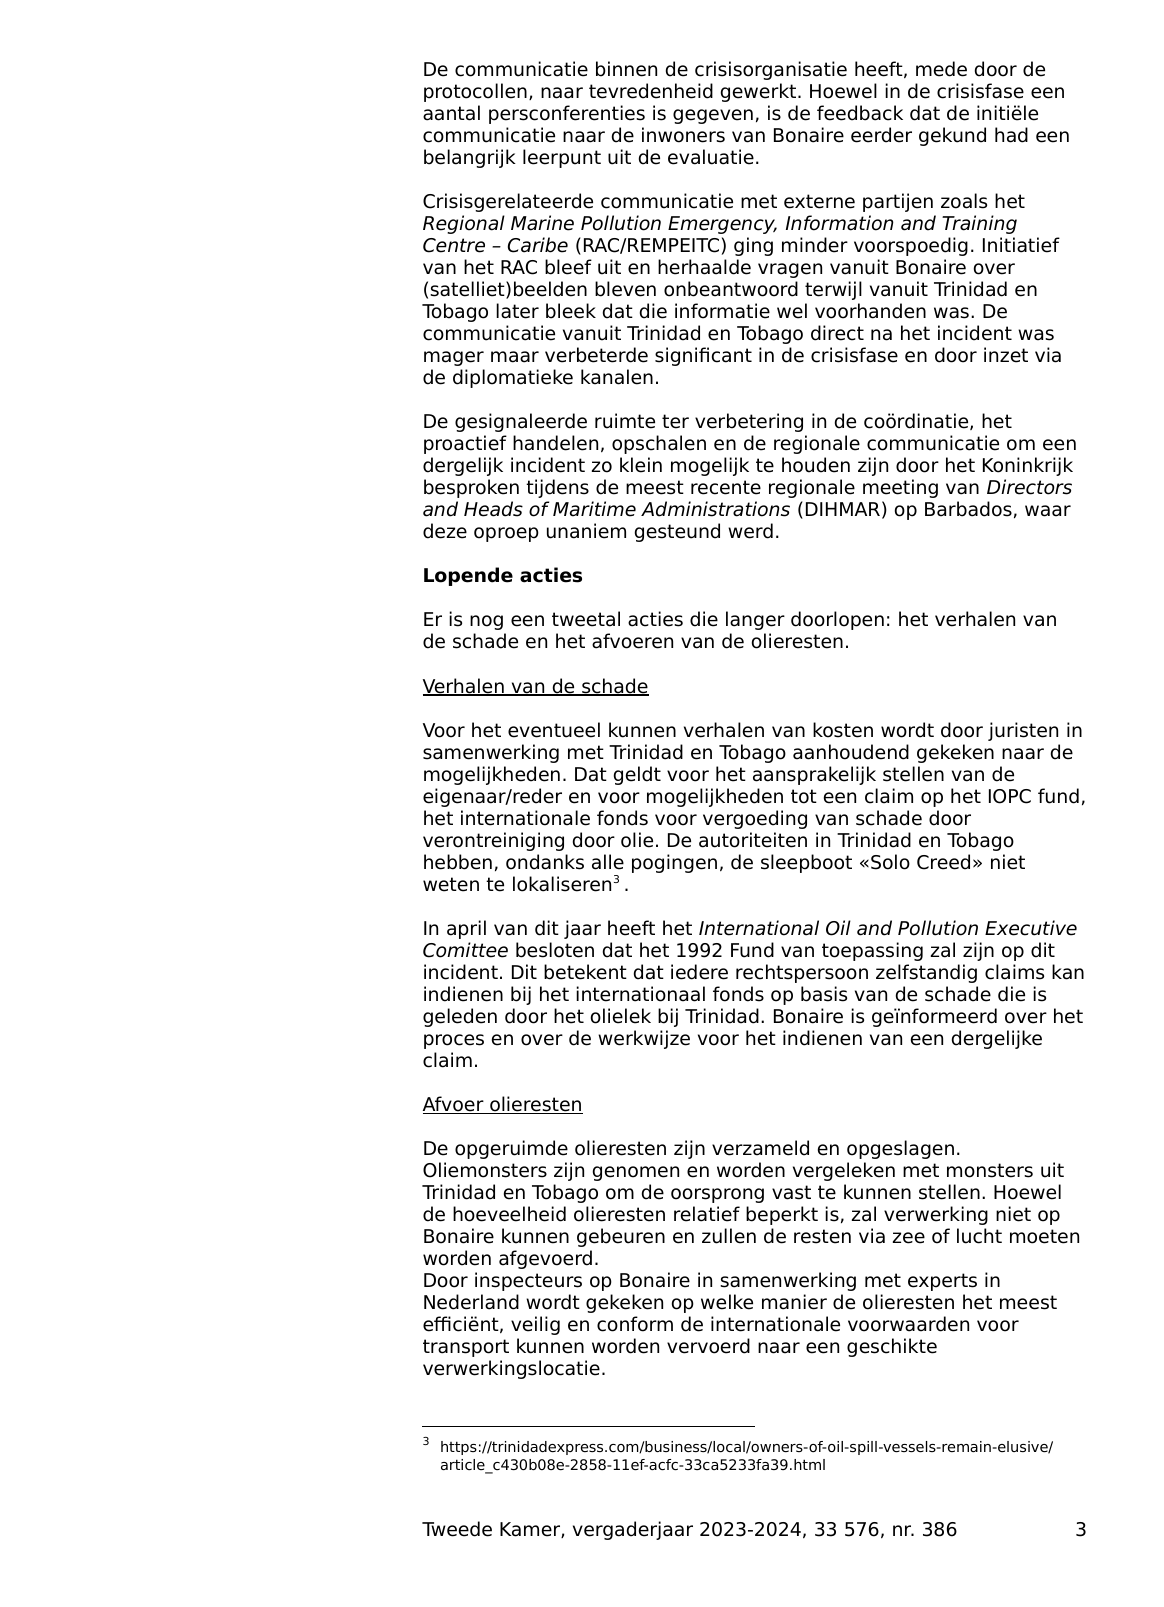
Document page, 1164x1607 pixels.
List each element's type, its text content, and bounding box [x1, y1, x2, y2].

text Crisisgerelateerde communicatie met externe partijen zoals het Regional Marine Pollution Emergency, Information and Training Centre – Caribe (RAC/REMPEITC) ging minder voorspoedig. Initiatief van het RAC bleef uit en herhaalde vragen vanuit Bonaire over (satelliet)beelden bleven onbeantwoord terwijl vanuit Trinidad en Tobago later bleek dat die informatie wel voorhanden was. De communicatie vanuit Trinidad en Tobago direct na het incident was mager maar verbeterde significant in de crisisfase en door inzet via de diplomatieke kanalen. [422, 191, 1087, 389]
subtitle Verhalen van de schade [422, 676, 1087, 697]
subtitle Lopende acties [422, 565, 1087, 587]
text In april van dit jaar heeft het International Oil and Pollution Executive Comittee besloten dat het 1992 Fund van toepassing zal zijn op dit incident. Dit betekent dat iedere rechtspersoon zelfstandig claims kan indienen bij het internationaal fonds op basis van de schade die is geleden door het olielek bij Trinidad. Bonaire is geïnformeerd over het proces en over de werkwijze voor het indienen van een dergelijke claim. [422, 918, 1087, 1072]
text De communicatie binnen de crisisorganisatie heeft, mede door de protocollen, naar tevredenheid gewerkt. Hoewel in de crisisfase een aantal persconferenties is gegeven, is de feedback dat de initiële communicatie naar de inwoners van Bonaire eerder gekund had een belangrijk leerpunt uit de evaluatie. [422, 59, 1087, 169]
text Voor het eventueel kunnen verhalen van kosten wordt door juristen in samenwerking met Trinidad en Tobago aanhoudend gekeken naar de mogelijkheden. Dat geldt voor het aansprakelijk stellen van de eigenaar/reder en voor mogelijkheden tot een claim op het IOPC fund, het internationale fonds voor vergoeding van schade door verontreiniging door olie. De autoriteiten in Trinidad en Tobago hebben, ondanks alle pogingen, de sleepboot «Solo Creed» niet weten te lokaliseren. [422, 720, 1087, 896]
text Er is nog een tweetal acties die langer doorlopen: het verhalen van de schade en het afvoeren van de olieresten. [422, 609, 1087, 653]
text https://trinidadexpress.com/business/local/owners-of-oil-spill-vessels-remain-elusive/article_c430b08e-2858-11ef-acfc-33ca5233fa39.html [422, 1435, 1087, 1474]
subtitle Afvoer olieresten [422, 1094, 1087, 1116]
text De opgeruimde olieresten zijn verzameld en opgeslagen. Oliemonsters zijn genomen en worden vergeleken met monsters uit Trinidad en Tobago om de oorsprong vast te kunnen stellen. Hoewel de hoeveelheid olieresten relatief beperkt is, zal verwerking niet op Bonaire kunnen gebeuren en zullen de resten via zee of lucht moeten worden afgevoerd. [422, 1138, 1087, 1270]
text De gesignaleerde ruimte ter verbetering in de coördinatie, het proactief handelen, opschalen en de regionale communicatie om een dergelijk incident zo klein mogelijk te houden zijn door het Koninkrijk besproken tijdens de meest recente regionale meeting van Directors and Heads of Maritime Administrations (DIHMAR) op Barbados, waar deze oproep unaniem gesteund werd. [422, 411, 1087, 543]
text Door inspecteurs op Bonaire in samenwerking met experts in Nederland wordt gekeken op welke manier de olieresten het meest efficiënt, veilig en conform de internationale voorwaarden voor transport kunnen worden vervoerd naar een geschikte verwerkingslocatie. [422, 1270, 1087, 1380]
